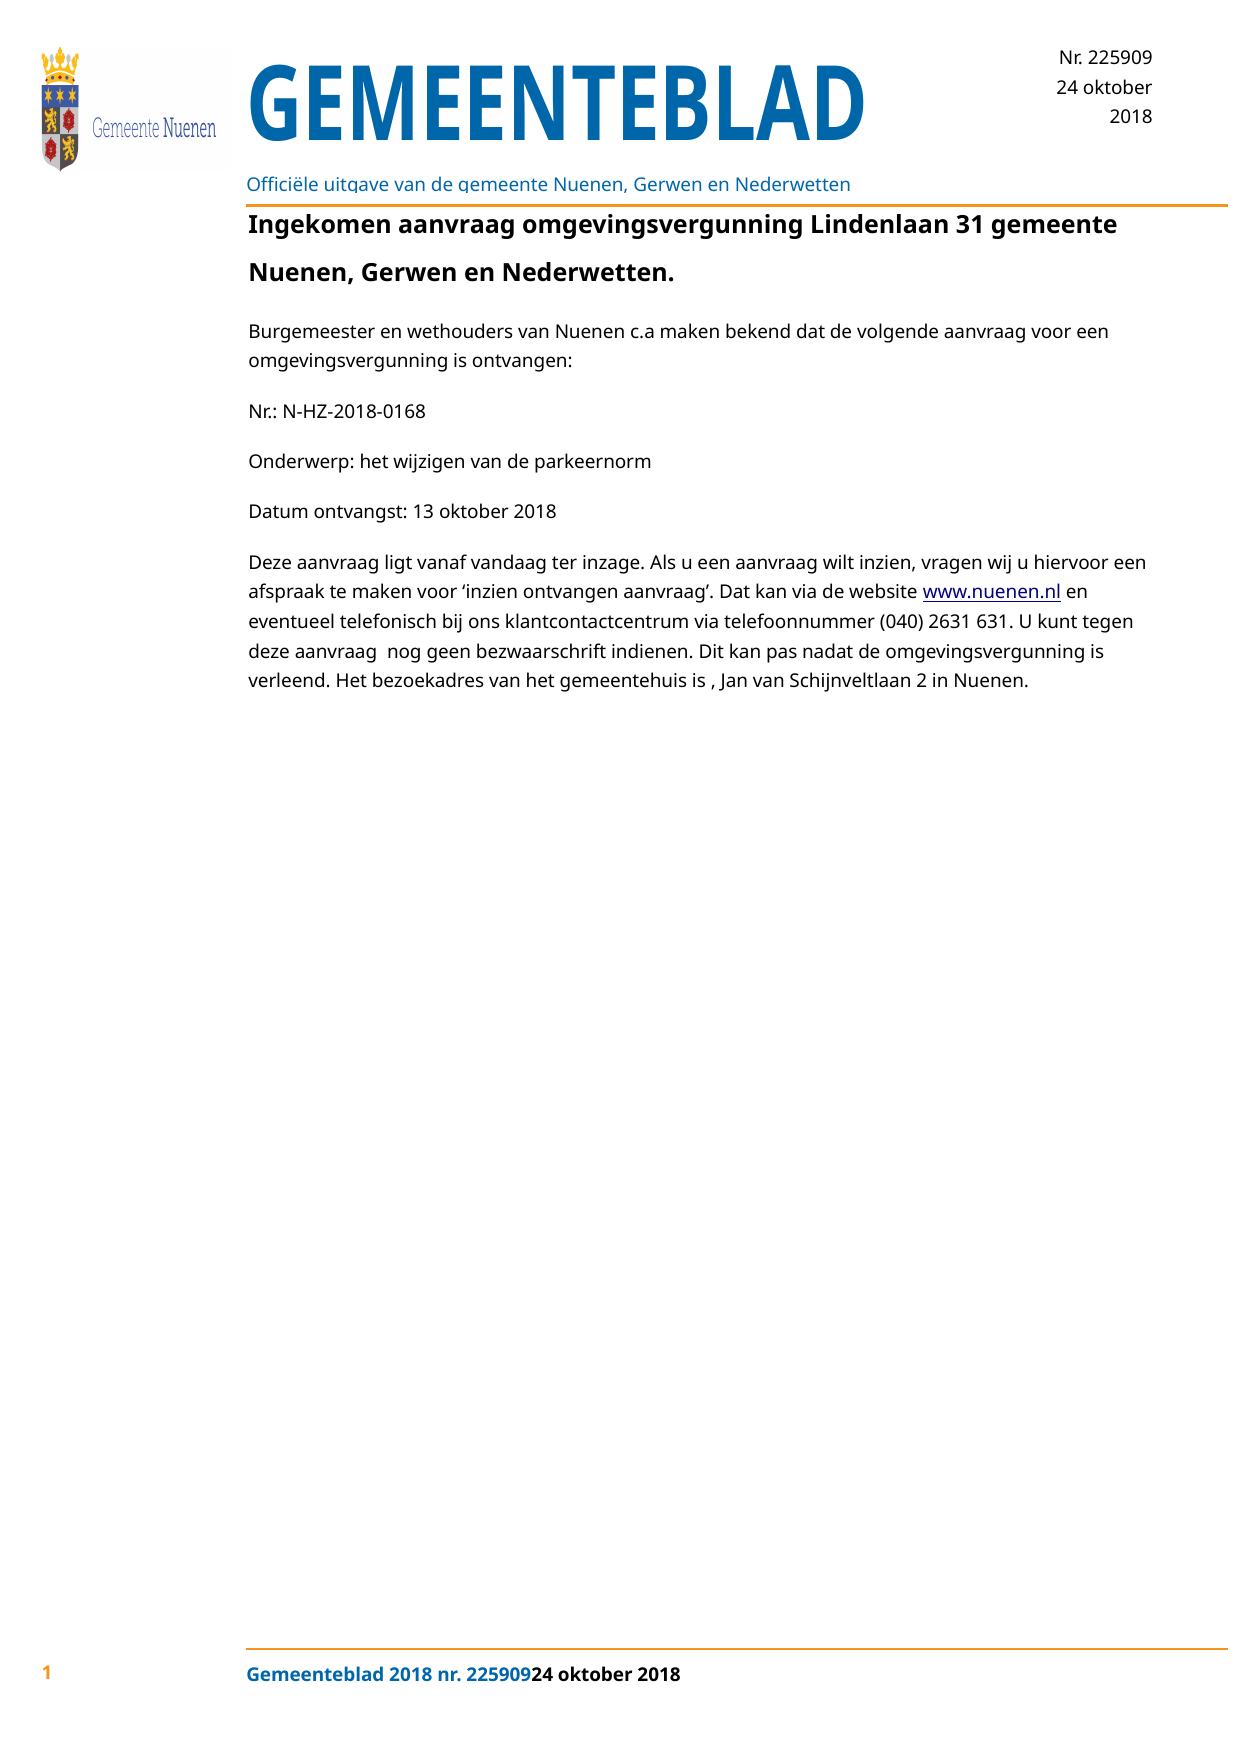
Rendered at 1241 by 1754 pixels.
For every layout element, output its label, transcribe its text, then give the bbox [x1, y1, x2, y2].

text Onderwerp: het wijzigen van de parkeernorm [248, 448, 1152, 474]
picture [41, 47, 231, 172]
text Nr.: N-HZ-2018-0168 [248, 398, 1152, 424]
text Ingekomen aanvraag omgevingsvergunning Lindenlaan 31 gemeente Nuenen, Gerwen en Nederwetten. [248, 207, 1152, 288]
text Deze aanvraag ligt vanaf vandaag ter inzage. Als u een aanvraag wilt inzien, vragen wij u hiervoor een afspraak te maken voor ‘inzien ontvangen aanvraag’. Dat kan via de website www.nuenen.nl en eventueel telefonisch bij ons klantcontactcentrum via telefoonnummer (040) 2631 631. U kunt tegen deze aanvraag nog geen bezwaarschrift indienen. Dit kan pas nadat de omgevingsvergunning is verleend. Het bezoekadres van het gemeentehuis is , Jan van Schijnveltlaan 2 in Nuenen. [248, 549, 1152, 693]
text Burgemeester en wethouders van Nuenen c.a maken bekend dat de volgende aanvraag voor een omgevingsvergunning is ontvangen: [248, 318, 1152, 373]
text Datum ontvangst: 13 oktober 2018 [248, 499, 1152, 524]
